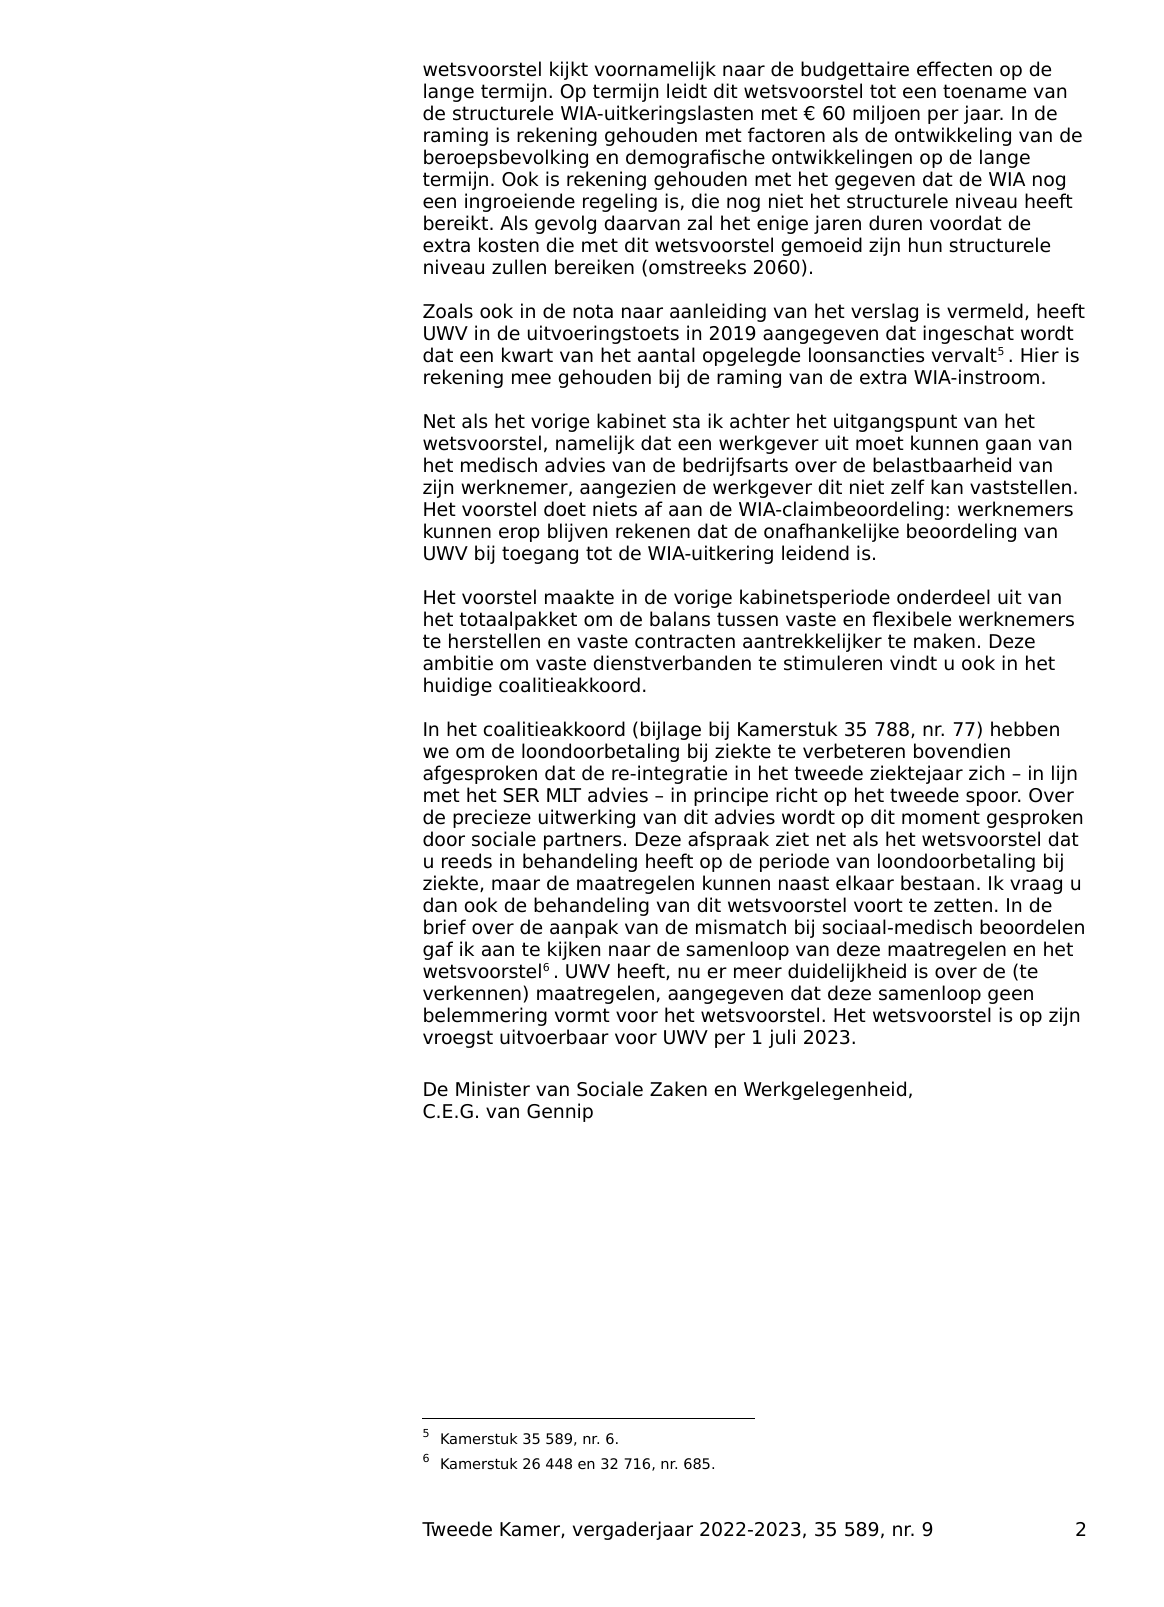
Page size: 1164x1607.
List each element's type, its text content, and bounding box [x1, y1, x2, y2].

text Het voorstel maakte in de vorige kabinetsperiode onderdeel uit van het totaalpakket om de balans tussen vaste en flexibele werknemers te herstellen en vaste contracten aantrekkelijker te maken. Deze ambitie om vaste dienstverbanden te stimuleren vindt u ook in het huidige coalitieakkoord. [422, 587, 1087, 697]
text Kamerstuk 26 448 en 32 716, nr. 685. [422, 1452, 1087, 1474]
text Net als het vorige kabinet sta ik achter het uitgangspunt van het wetsvoorstel, namelijk dat een werkgever uit moet kunnen gaan van het medisch advies van de bedrijfsarts over de belastbaarheid van zijn werknemer, aangezien de werkgever dit niet zelf kan vaststellen. Het voorstel doet niets af aan de WIA-claimbeoordeling: werknemers kunnen erop blijven rekenen dat de onafhankelijke beoordeling van UWV bij toegang tot de WIA-uitkering leidend is. [422, 411, 1087, 565]
text In het coalitieakkoord (bijlage bij Kamerstuk 35 788, nr. 77) hebben we om de loondoorbetaling bij ziekte te verbeteren bovendien afgesproken dat de re-integratie in het tweede ziektejaar zich – in lijn met het SER MLT advies – in principe richt op het tweede spoor. Over de precieze uitwerking van dit advies wordt op dit moment gesproken door sociale partners. Deze afspraak ziet net als het wetsvoorstel dat u reeds in behandeling heeft op de periode van loondoorbetaling bij ziekte, maar de maatregelen kunnen naast elkaar bestaan. Ik vraag u dan ook de behandeling van dit wetsvoorstel voort te zetten. In de brief over de aanpak van de mismatch bij sociaal-medisch beoordelen gaf ik aan te kijken naar de samenloop van deze maatregelen en het wetsvoorstel. UWV heeft, nu er meer duidelijkheid is over de (te verkennen) maatregelen, aangegeven dat deze samenloop geen belemmering vormt voor het wetsvoorstel. Het wetsvoorstel is op zijn vroegst uitvoerbaar voor UWV per 1 juli 2023. [422, 719, 1087, 1049]
text Kamerstuk 35 589, nr. 6. [422, 1427, 1087, 1449]
text wetsvoorstel kijkt voornamelijk naar de budgettaire effecten op de lange termijn. Op termijn leidt dit wetsvoorstel tot een toename van de structurele WIA-uitkeringslasten met € 60 miljoen per jaar. In de raming is rekening gehouden met factoren als de ontwikkeling van de beroepsbevolking en demografische ontwikkelingen op de lange termijn. Ook is rekening gehouden met het gegeven dat de WIA nog een ingroeiende regeling is, die nog niet het structurele niveau heeft bereikt. Als gevolg daarvan zal het enige jaren duren voordat de extra kosten die met dit wetsvoorstel gemoeid zijn hun structurele niveau zullen bereiken (omstreeks 2060). [422, 59, 1087, 279]
text Zoals ook in de nota naar aanleiding van het verslag is vermeld, heeft UWV in de uitvoeringstoets in 2019 aangegeven dat ingeschat wordt dat een kwart van het aantal opgelegde loonsancties vervalt. Hier is rekening mee gehouden bij de raming van de extra WIA-instroom. [422, 301, 1087, 389]
text De Minister van Sociale Zaken en Werkgelegenheid, C.E.G. van Gennip [422, 1079, 1087, 1123]
